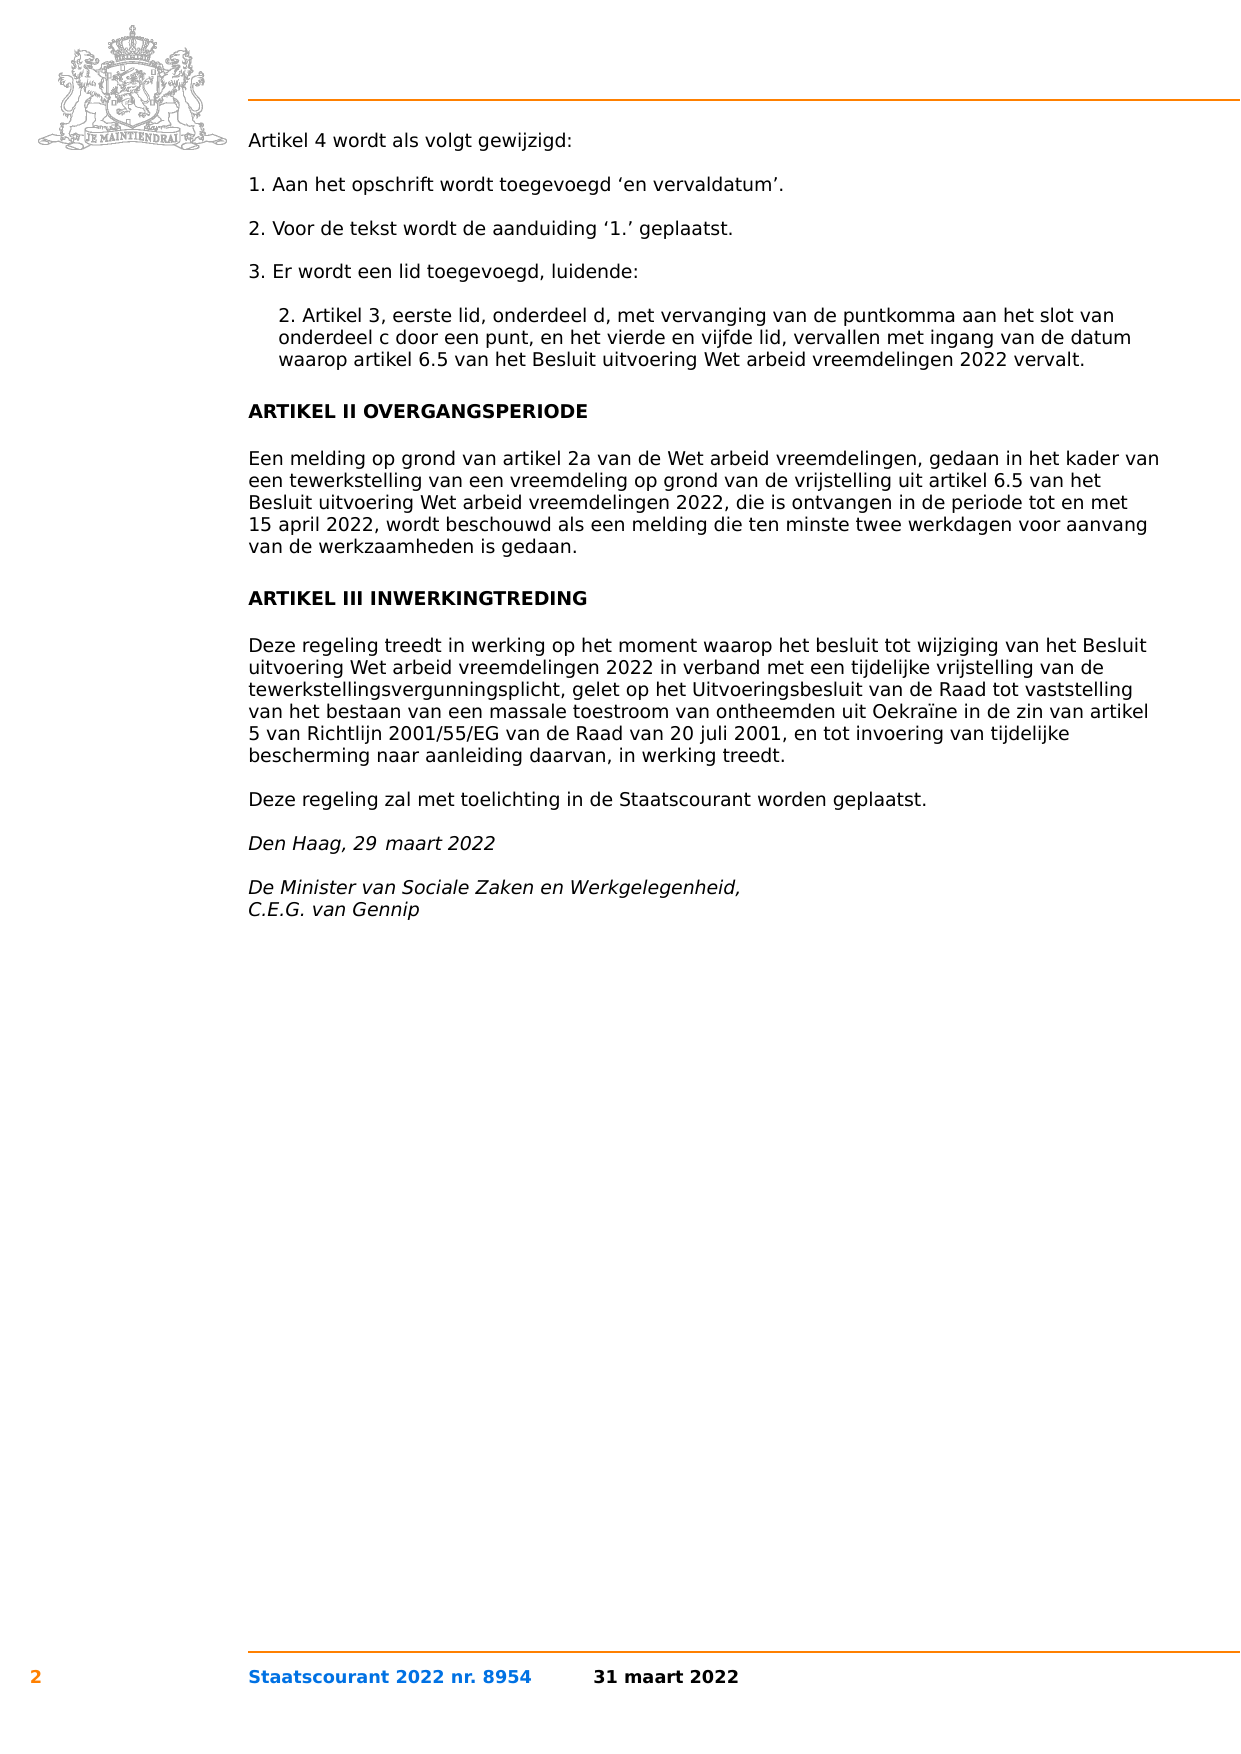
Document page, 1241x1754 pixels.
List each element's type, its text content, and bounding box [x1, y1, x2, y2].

text Deze regeling zal met toelichting in de Staatscourant worden geplaatst. [248, 789, 1163, 811]
picture [38, 25, 227, 150]
text 1. Aan het opschrift wordt toegevoegd ‘en vervaldatum’. [248, 174, 1163, 196]
text 2. Voor de tekst wordt de aanduiding ‘1.’ geplaatst. [248, 218, 1163, 239]
text De Minister van Sociale Zaken en Werkgelegenheid, C.E.G. van Gennip [248, 877, 1163, 921]
text 2. Artikel 3, eerste lid, onderdeel d, met vervanging van de puntkomma aan het slot van onderdeel c door een punt, en het vierde en vijfde lid, vervallen met ingang van de datum waarop artikel 6.5 van het Besluit uitvoering Wet arbeid vreemdelingen 2022 vervalt. [278, 305, 1163, 371]
text Artikel 4 wordt als volgt gewijzigd: [248, 130, 1163, 152]
text Den Haag, 29 maart 2022 [248, 833, 1163, 855]
text Een melding op grond van artikel 2a van de Wet arbeid vreemdelingen, gedaan in het kader van een tewerkstelling van een vreemdeling op grond van de vrijstelling uit artikel 6.5 van het Besluit uitvoering Wet arbeid vreemdelingen 2022, die is ontvangen in de periode tot en met 15 april 2022, wordt beschouwd als een melding die ten minste twee werkdagen voor aanvang van de werkzaamheden is gedaan. [248, 448, 1163, 558]
subtitle ARTIKEL II OVERGANGSPERIODE [248, 401, 1163, 423]
subtitle ARTIKEL III INWERKINGTREDING [248, 588, 1163, 610]
text Deze regeling treedt in werking op het moment waarop het besluit tot wijziging van het Besluit uitvoering Wet arbeid vreemdelingen 2022 in verband met een tijdelijke vrijstelling van de tewerkstellingsvergunningsplicht, gelet op het Uitvoeringsbesluit van de Raad tot vaststelling van het bestaan van een massale toestroom van ontheemden uit Oekraïne in de zin van artikel 5 van Richtlijn 2001/55/EG van de Raad van 20 juli 2001, en tot invoering van tijdelijke bescherming naar aanleiding daarvan, in werking treedt. [248, 635, 1163, 767]
text 3. Er wordt een lid toegevoegd, luidende: [248, 261, 1163, 283]
